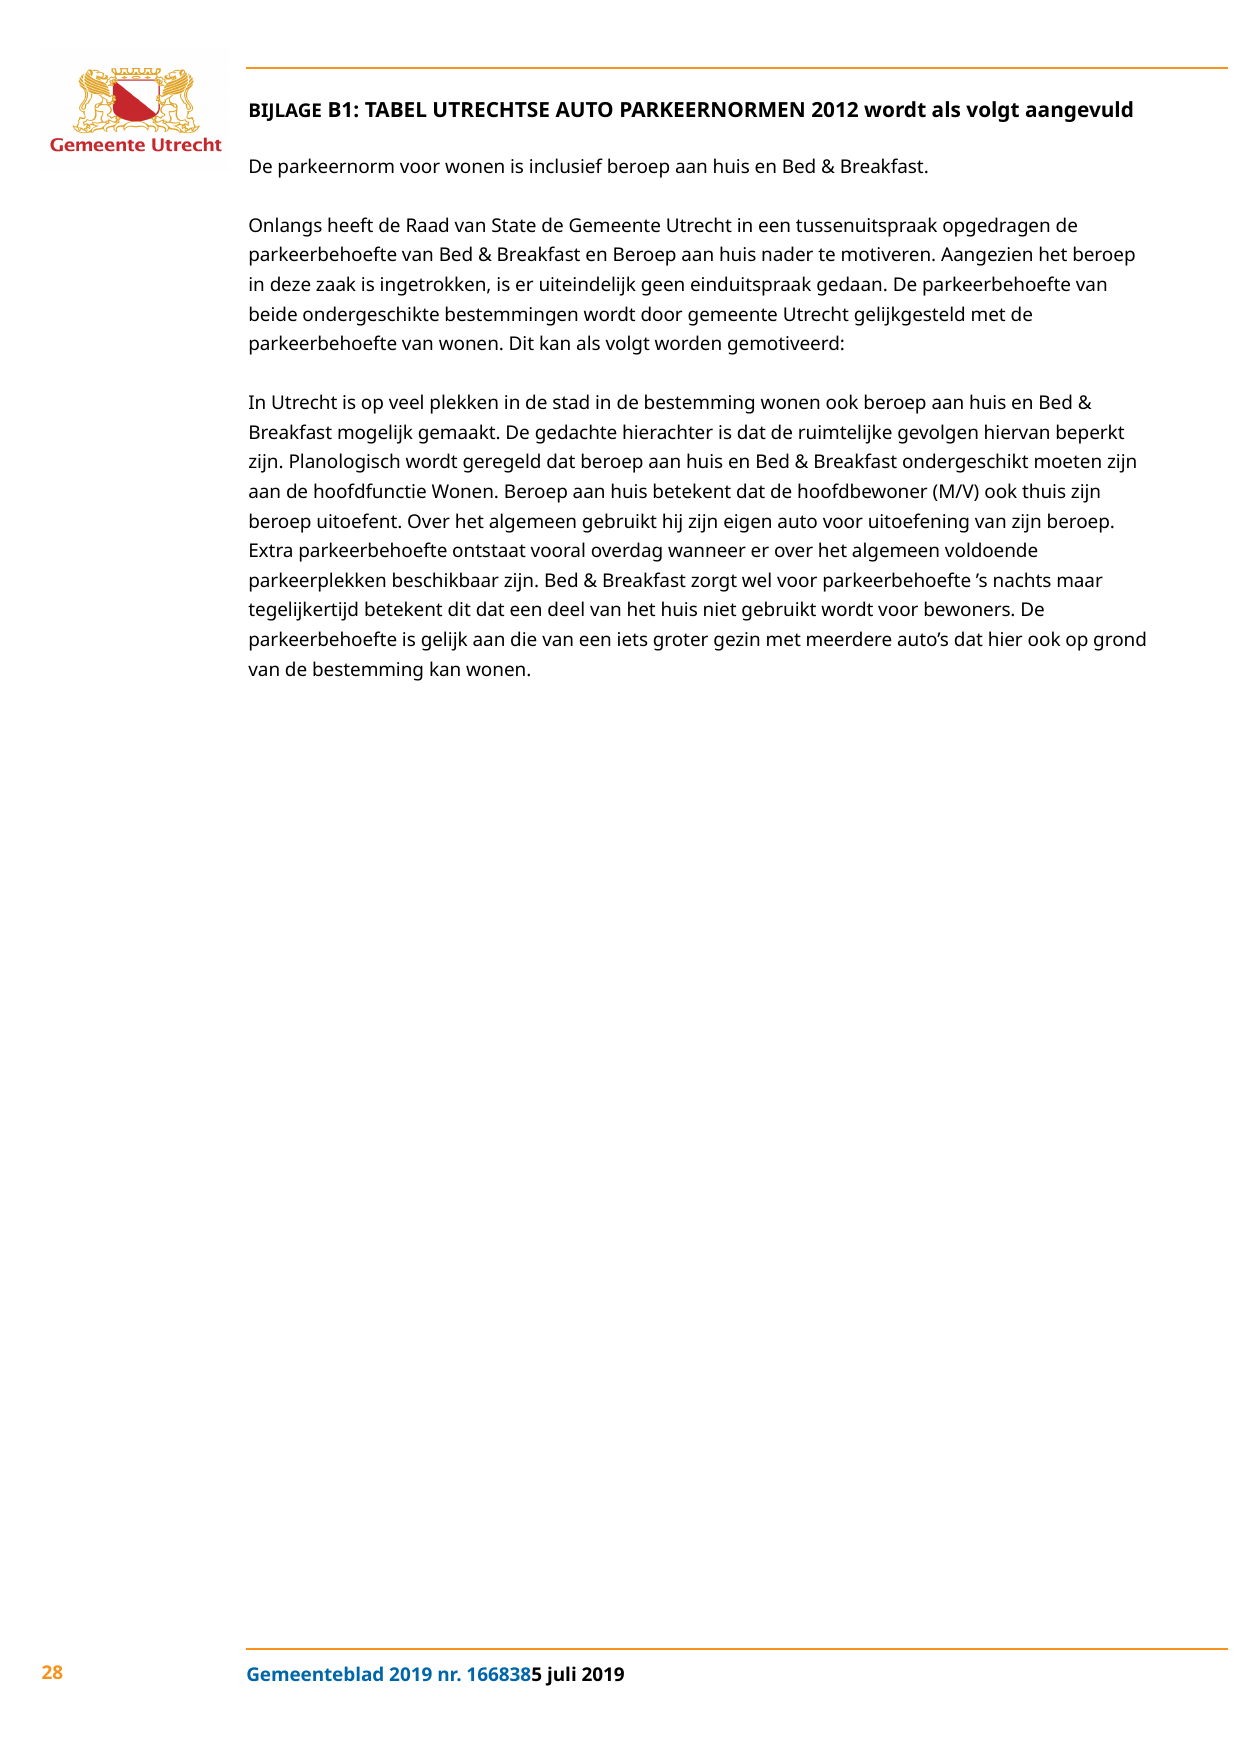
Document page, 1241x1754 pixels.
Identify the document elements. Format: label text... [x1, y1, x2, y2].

text Onlangs heeft de Raad van State de Gemeente Utrecht in een tussenuitspraak opgedragen de parkeerbehoefte van Bed & Breakfast en Beroep aan huis nader te motiveren. Aangezien het beroep in deze zaak is ingetrokken, is er uiteindelijk geen einduitspraak gedaan. De parkeerbehoefte van beide ondergeschikte bestemmingen wordt door gemeente Utrecht gelijkgesteld met de parkeerbehoefte van wonen. Dit kan als volgt worden gemotiveerd: [248, 212, 1152, 356]
text In Utrecht is op veel plekken in de stad in de bestemming wonen ook beroep aan huis en Bed & Breakfast mogelijk gemaakt. De gedachte hierachter is dat de ruimtelijke gevolgen hiervan beperkt zijn. Planologisch wordt geregeld dat beroep aan huis en Bed & Breakfast ondergeschikt moeten zijn aan de hoofdfunctie Wonen. Beroep aan huis betekent dat de hoofdbewoner (M/V) ook thuis zijn beroep uitoefent. Over het algemeen gebruikt hij zijn eigen auto voor uitoefening van zijn beroep. Extra parkeerbehoefte ontstaat vooral overdag wanneer er over het algemeen voldoende parkeerplekken beschikbaar zijn. Bed & Breakfast zorgt wel voor parkeerbehoefte ’s nachts maar tegelijkertijd betekent dit dat een deel van het huis niet gebruikt wordt voor bewoners. De parkeerbehoefte is gelijk aan die van een iets groter gezin met meerdere auto’s dat hier ook op grond van de bestemming kan wonen. [248, 389, 1152, 682]
picture [41, 47, 231, 172]
text De parkeernorm voor wonen is inclusief beroep aan huis en Bed & Breakfast. [248, 153, 1152, 179]
text BIJLAGE B1: TABEL UTRECHTSE AUTO PARKEERNORMEN 2012 wordt als volgt aangevuld [248, 95, 1152, 123]
